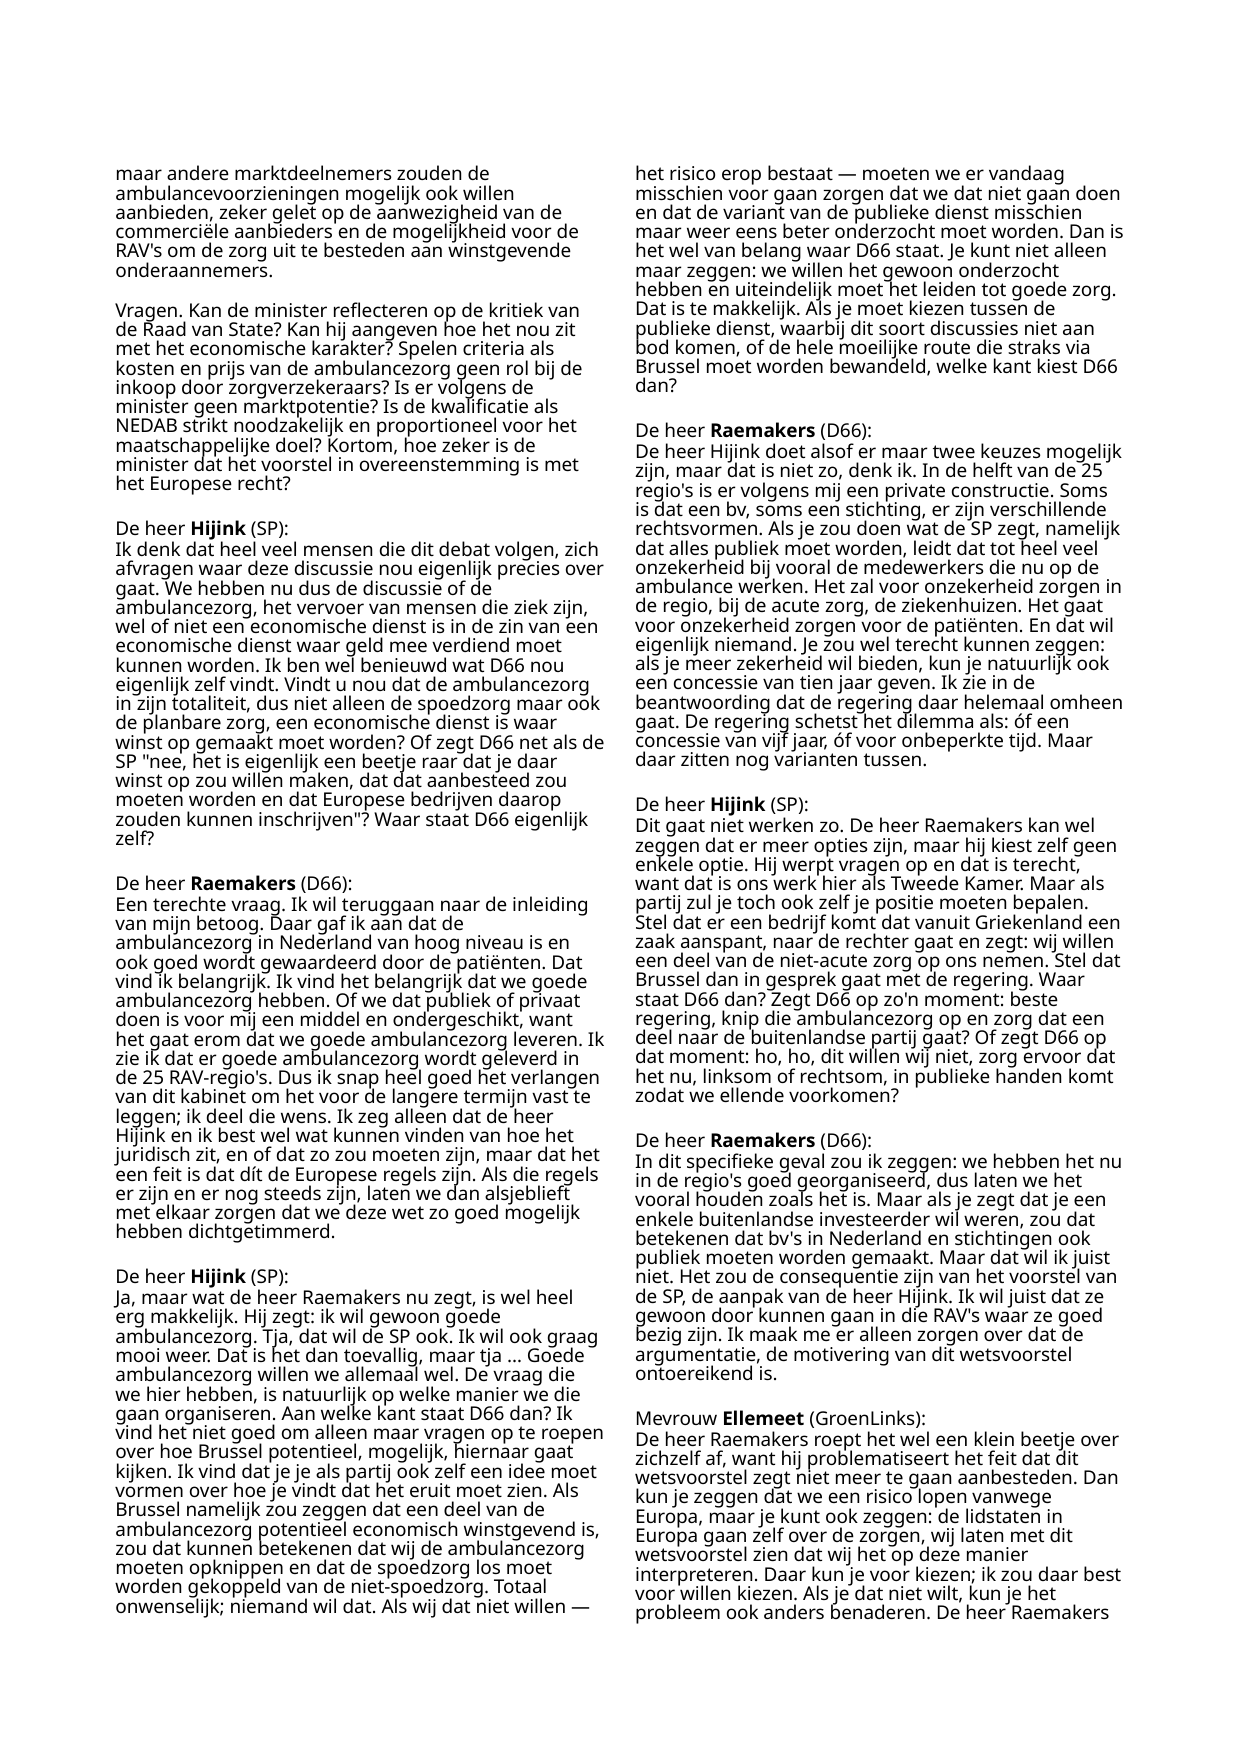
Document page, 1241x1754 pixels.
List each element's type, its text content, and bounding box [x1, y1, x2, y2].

text In dit specifieke geval zou ik zeggen: we hebben het nu in de regio's goed georganiseerd, dus laten we het vooral houden zoals het is. Maar als je zegt dat je een enkele buitenlandse investeerder wil weren, zou dat betekenen dat bv's in Nederland en stichtingen ook publiek moeten worden gemaakt. Maar dat wil ik juist niet. Het zou de consequentie zijn van het voorstel van de SP, de aanpak van de heer Hijink. Ik wil juist dat ze gewoon door kunnen gaan in die RAV's waar ze goed bezig zijn. Ik maak me er alleen zorgen over dat de argumentatie, de motivering van dit wetsvoorstel ontoereikend is. [635, 1153, 1125, 1384]
text De heer Hijink (SP): [635, 792, 1125, 817]
text Ja, maar wat de heer Raemakers nu zegt, is wel heel erg makkelijk. Hij zegt: ik wil gewoon goede ambulancezorg. Tja, dat wil de SP ook. Ik wil ook graag mooi weer. Dat is het dan toevallig, maar tja … Goede ambulancezorg willen we allemaal wel. De vraag die we hier hebben, is natuurlijk op welke manier we die gaan organiseren. Aan welke kant staat D66 dan? Ik vind het niet goed om alleen maar vragen op te roepen over hoe Brussel potentieel, mogelijk, hiernaar gaat kijken. Ik vind dat je je als partij ook zelf een idee moet vormen over hoe je vindt dat het eruit moet zien. Als Brussel namelijk zou zeggen dat een deel van de ambulancezorg potentieel economisch winstgevend is, zou dat kunnen betekenen dat wij de ambulancezorg moeten opknippen en dat de spoedzorg los moet worden gekoppeld van de niet-spoedzorg. Totaal onwenselijk; niemand wil dat. Als wij dat niet willen — [115, 1289, 605, 1617]
text De heer Raemakers roept het wel een klein beetje over zichzelf af, want hij problematiseert het feit dat dit wetsvoorstel zegt niet meer te gaan aanbesteden. Dan kun je zeggen dat we een risico lopen vanwege Europa, maar je kunt ook zeggen: de lidstaten in Europa gaan zelf over de zorgen, wij laten met dit wetsvoorstel zien dat wij het op deze manier interpreteren. Daar kun je voor kiezen; ik zou daar best voor willen kiezen. Als je dat niet wilt, kun je het probleem ook anders benaderen. De heer Raemakers [635, 1431, 1125, 1623]
text maar andere marktdeelnemers zouden de ambulancevoorzieningen mogelijk ook willen aanbieden, zeker gelet op de aanwezigheid van de commerciële aanbieders en de mogelijkheid voor de RAV's om de zorg uit te besteden aan winstgevende onderaannemers. [115, 165, 605, 281]
text De heer Raemakers (D66): [635, 417, 1125, 443]
text De heer Hijink (SP): [115, 515, 605, 541]
text De heer Hijink (SP): [115, 1263, 605, 1289]
text De heer Hijink doet alsof er maar twee keuzes mogelijk zijn, maar dat is niet zo, denk ik. In de helft van de 25 regio's is er volgens mij een private constructie. Soms is dat een bv, soms een stichting, er zijn verschillende rechtsvormen. Als je zou doen wat de SP zegt, namelijk dat alles publiek moet worden, leidt dat tot heel veel onzekerheid bij vooral de medewerkers die nu op de ambulance werken. Het zal voor onzekerheid zorgen in de regio, bij de acute zorg, de ziekenhuizen. Het gaat voor onzekerheid zorgen voor de patiënten. En dat wil eigenlijk niemand. Je zou wel terecht kunnen zeggen: als je meer zekerheid wil bieden, kun je natuurlijk ook een concessie van tien jaar geven. Ik zie in de beantwoording dat de regering daar helemaal omheen gaat. De regering schetst het dilemma als: óf een concessie van vijf jaar, óf voor onbeperkte tijd. Maar daar zitten nog varianten tussen. [635, 443, 1125, 771]
text De heer Raemakers (D66): [635, 1127, 1125, 1153]
text Ik denk dat heel veel mensen die dit debat volgen, zich afvragen waar deze discussie nou eigenlijk precies over gaat. We hebben nu dus de discussie of de ambulancezorg, het vervoer van mensen die ziek zijn, wel of niet een economische dienst is in de zin van een economische dienst waar geld mee verdiend moet kunnen worden. Ik ben wel benieuwd wat D66 nou eigenlijk zelf vindt. Vindt u nou dat de ambulancezorg in zijn totaliteit, dus niet alleen de spoedzorg maar ook de planbare zorg, een economische dienst is waar winst op gemaakt moet worden? Of zegt D66 net als de SP "nee, het is eigenlijk een beetje raar dat je daar winst op zou willen maken, dat dat aanbesteed zou moeten worden en dat Europese bedrijven daarop zouden kunnen inschrijven"? Waar staat D66 eigenlijk zelf? [115, 541, 605, 849]
text Een terechte vraag. Ik wil teruggaan naar de inleiding van mijn betoog. Daar gaf ik aan dat de ambulancezorg in Nederland van hoog niveau is en ook goed wordt gewaardeerd door de patiënten. Dat vind ik belangrijk. Ik vind het belangrijk dat we goede ambulancezorg hebben. Of we dat publiek of privaat doen is voor mij een middel en ondergeschikt, want het gaat erom dat we goede ambulancezorg leveren. Ik zie ik dat er goede ambulancezorg wordt geleverd in de 25 RAV-regio's. Dus ik snap heel goed het verlangen van dit kabinet om het voor de langere termijn vast te leggen; ik deel die wens. Ik zeg alleen dat de heer Hijink en ik best wel wat kunnen vinden van hoe het juridisch zit, en of dat zo zou moeten zijn, maar dat het een feit is dat dít de Europese regels zijn. Als die regels er zijn en er nog steeds zijn, laten we dan alsjeblieft met elkaar zorgen dat we deze wet zo goed mogelijk hebben dichtgetimmerd. [115, 896, 605, 1243]
text Dit gaat niet werken zo. De heer Raemakers kan wel zeggen dat er meer opties zijn, maar hij kiest zelf geen enkele optie. Hij werpt vragen op en dat is terecht, want dat is ons werk hier als Tweede Kamer. Maar als partij zul je toch ook zelf je positie moeten bepalen. Stel dat er een bedrijf komt dat vanuit Griekenland een zaak aanspant, naar de rechter gaat en zegt: wij willen een deel van de niet-acute zorg op ons nemen. Stel dat Brussel dan in gesprek gaat met de regering. Waar staat D66 dan? Zegt D66 op zo'n moment: beste regering, knip die ambulancezorg op en zorg dat een deel naar de buitenlandse partij gaat? Of zegt D66 op dat moment: ho, ho, dit willen wij niet, zorg ervoor dat het nu, linksom of rechtsom, in publieke handen komt zodat we ellende voorkomen? [635, 817, 1125, 1106]
text Mevrouw Ellemeet (GroenLinks): [635, 1405, 1125, 1431]
text De heer Raemakers (D66): [115, 870, 605, 896]
text het risico erop bestaat — moeten we er vandaag misschien voor gaan zorgen dat we dat niet gaan doen en dat de variant van de publieke dienst misschien maar weer eens beter onderzocht moet worden. Dan is het wel van belang waar D66 staat. Je kunt niet alleen maar zeggen: we willen het gewoon onderzocht hebben en uiteindelijk moet het leiden tot goede zorg. Dat is te makkelijk. Als je moet kiezen tussen de publieke dienst, waarbij dit soort discussies niet aan bod komen, of de hele moeilijke route die straks via Brussel moet worden bewandeld, welke kant kiest D66 dan? [635, 165, 1125, 397]
text Vragen. Kan de minister reflecteren op de kritiek van de Raad van State? Kan hij aangeven hoe het nou zit met het economische karakter? Spelen criteria als kosten en prijs van de ambulancezorg geen rol bij de inkoop door zorgverzekeraars? Is er volgens de minister geen marktpotentie? Is de kwalificatie als NEDAB strikt noodzakelijk en proportioneel voor het maatschappelijke doel? Kortom, hoe zeker is de minister dat het voorstel in overeenstemming is met het Europese recht? [115, 302, 605, 494]
